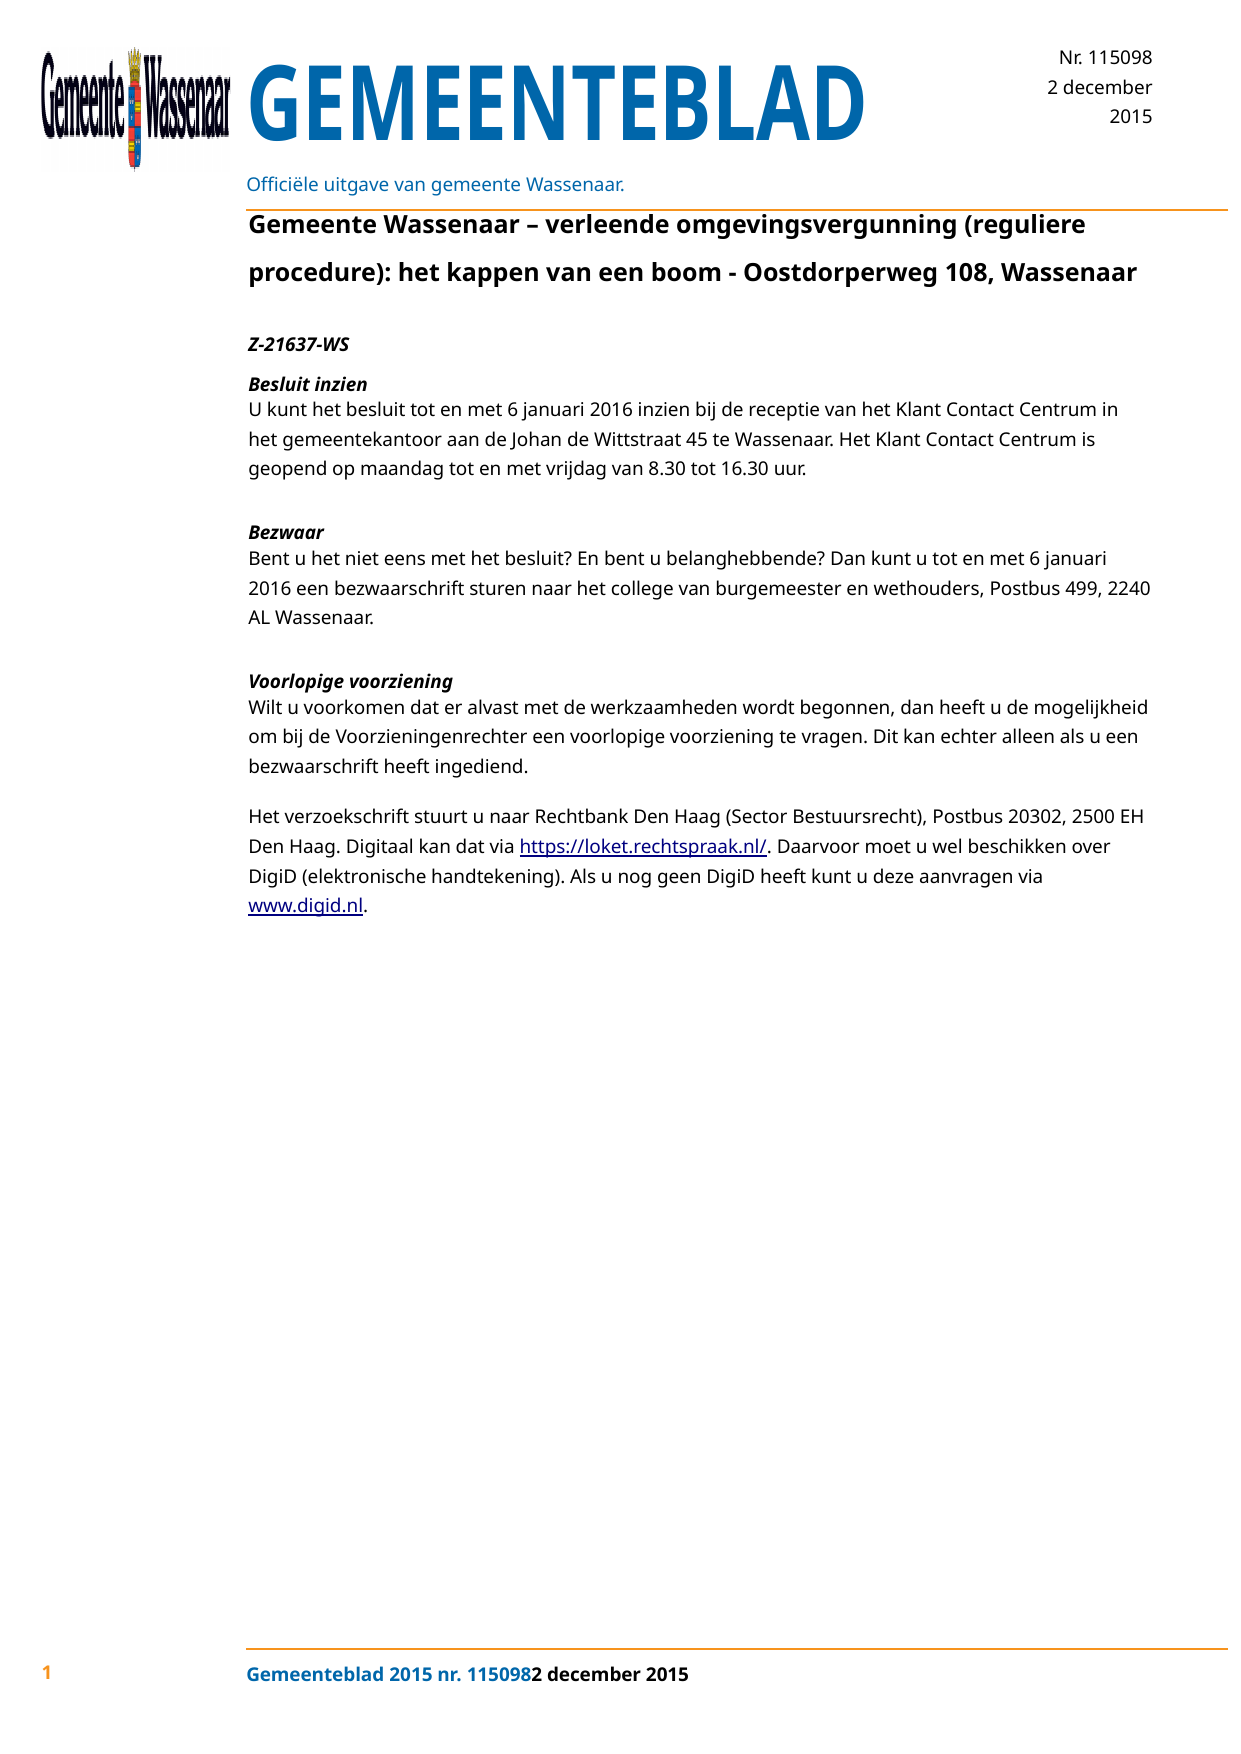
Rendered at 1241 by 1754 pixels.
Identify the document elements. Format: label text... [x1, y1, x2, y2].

text Z-21637-WS [248, 331, 1152, 357]
text Besluit inzien [248, 371, 1152, 396]
text Bent u het niet eens met het besluit? En bent u belanghebbende? Dan kunt u tot en met 6 januari 2016 een bezwaarschrift sturen naar het college van burgemeester en wethouders, Postbus 499, 2240 AL Wassenaar. [248, 545, 1152, 630]
text Het verzoekschrift stuurt u naar Rechtbank Den Haag (Sector Bestuursrecht), Postbus 20302, 2500 EH Den Haag. Digitaal kan dat via https://loket.rechtspraak.nl/. Daarvoor moet u wel beschikken over DigiD (elektronische handtekening). Als u nog geen DigiD heeft kunt u deze aanvragen via www.digid.nl. [248, 804, 1152, 918]
text Bezwaar [248, 519, 1152, 545]
text Gemeente Wassenaar – verleende omgevingsvergunning (reguliere procedure): het kappen van een boom - Oostdorperweg 108, Wassenaar [248, 211, 1152, 288]
text Wilt u voorkomen dat er alvast met de werkzaamheden wordt begonnen, dan heeft u de mogelijkheid om bij de Voorzieningenrechter een voorlopige voorziening te vragen. Dit kan echter alleen als u een bezwaarschrift heeft ingediend. [248, 694, 1152, 779]
text U kunt het besluit tot en met 6 januari 2016 inzien bij de receptie van het Klant Contact Centrum in het gemeentekantoor aan de Johan de Wittstraat 45 te Wassenaar. Het Klant Contact Centrum is geopend op maandag tot en met vrijdag van 8.30 tot 16.30 uur. [248, 396, 1152, 481]
picture [41, 47, 231, 172]
text Voorlopige voorziening [248, 668, 1152, 694]
